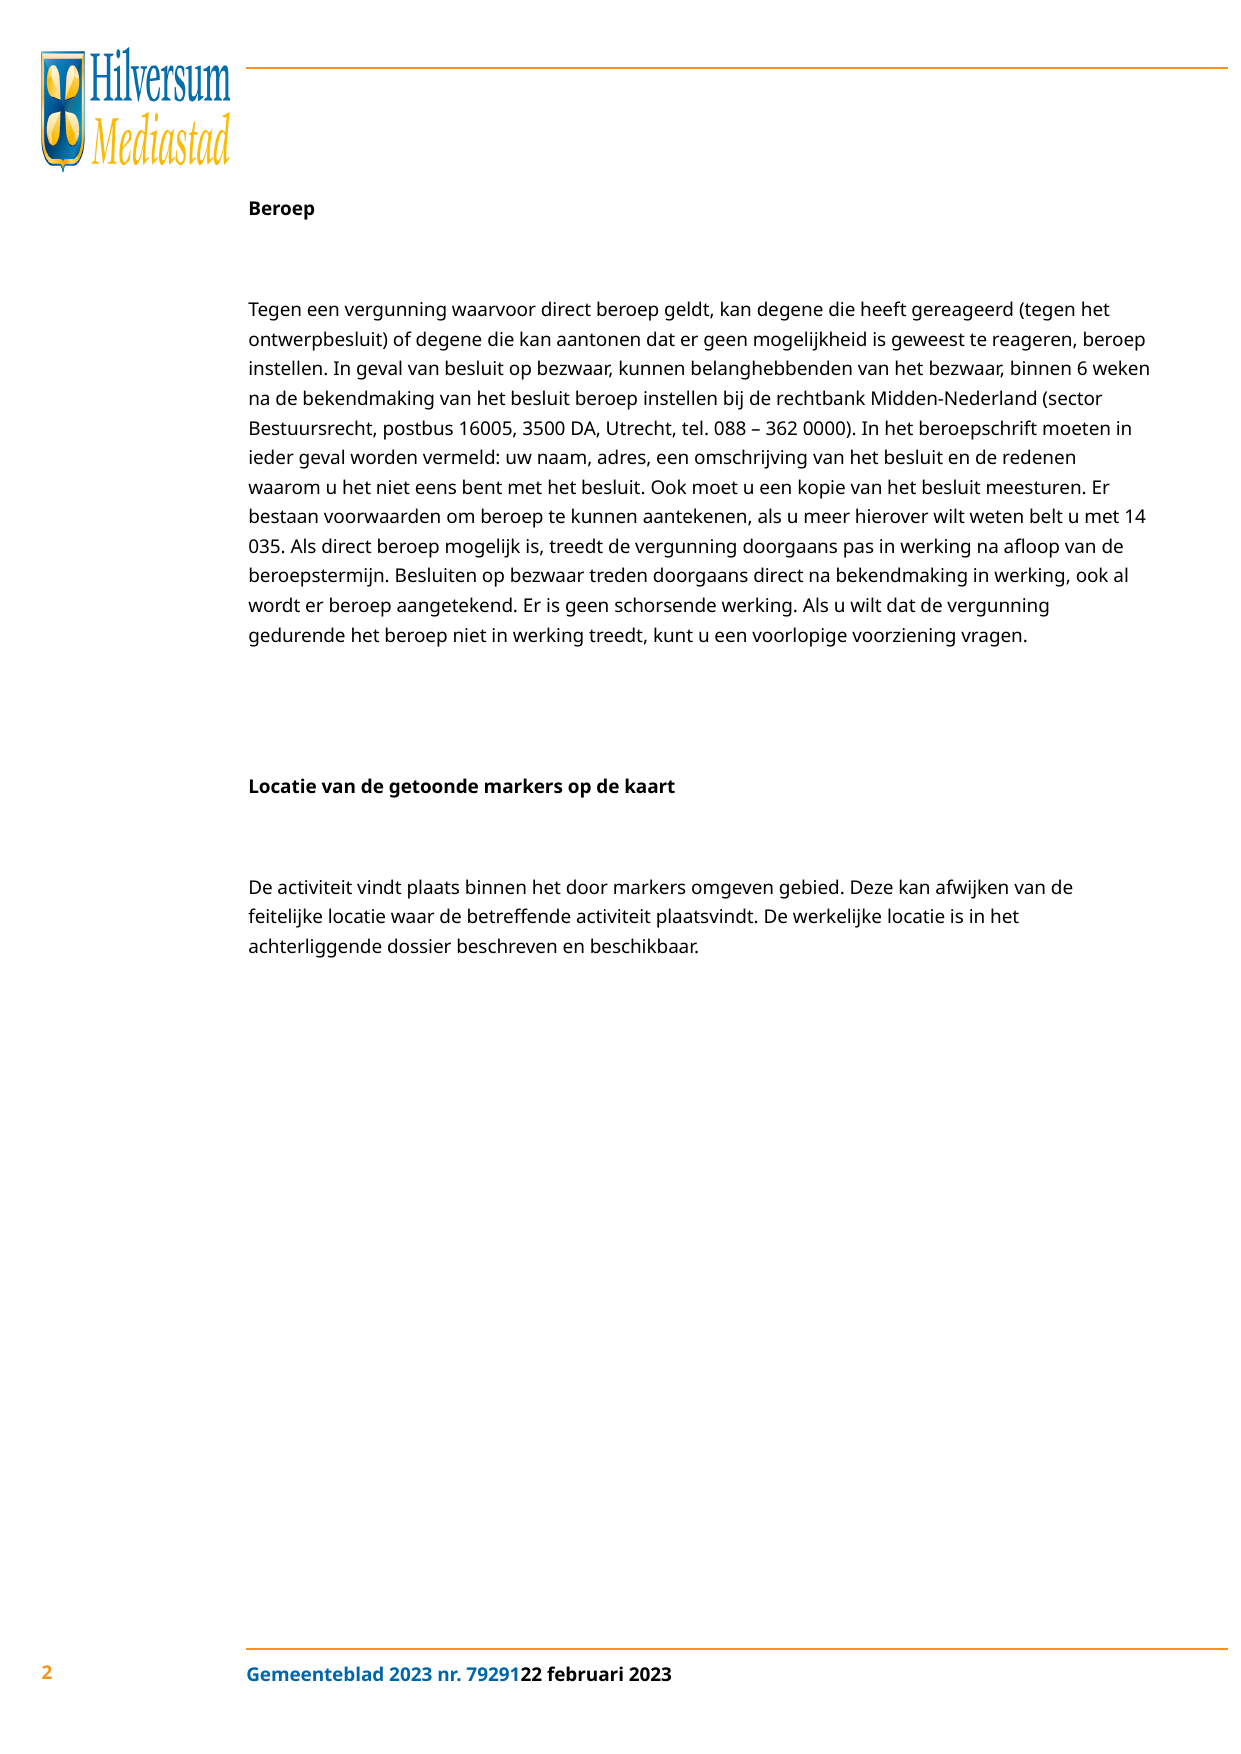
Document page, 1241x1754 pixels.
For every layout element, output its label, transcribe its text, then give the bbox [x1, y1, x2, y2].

picture [41, 47, 231, 172]
text Tegen een vergunning waarvoor direct beroep geldt, kan degene die heeft gereageerd (tegen het ontwerpbesluit) of degene die kan aantonen dat er geen mogelijkheid is geweest te reageren, beroep instellen. In geval van besluit op bezwaar, kunnen belanghebbenden van het bezwaar, binnen 6 weken na de bekendmaking van het besluit beroep instellen bij de rechtbank Midden-Nederland (sector Bestuursrecht, postbus 16005, 3500 DA, Utrecht, tel. 088 – 362 0000). In het beroepschrift moeten in ieder geval worden vermeld: uw naam, adres, een omschrijving van het besluit en de redenen waarom u het niet eens bent met het besluit. Ook moet u een kopie van het besluit meesturen. Er bestaan voorwaarden om beroep te kunnen aantekenen, als u meer hierover wilt weten belt u met 14 035. Als direct beroep mogelijk is, treedt de vergunning doorgaans pas in werking na afloop van de beroepstermijn. Besluiten op bezwaar treden doorgaans direct na bekendmaking in werking, ook al wordt er beroep aangetekend. Er is geen schorsende werking. Als u wilt dat de vergunning gedurende het beroep niet in werking treedt, kunt u een voorlopige voorziening vragen. [248, 296, 1152, 648]
text De activiteit vindt plaats binnen het door markers omgeven gebied. Deze kan afwijken van de feitelijke locatie waar de betreffende activiteit plaatsvindt. De werkelijke locatie is in het achterliggende dossier beschreven en beschikbaar. [248, 874, 1152, 959]
text Beroep [248, 196, 1152, 221]
text Locatie van de getoonde markers op de kaart [248, 773, 1152, 799]
